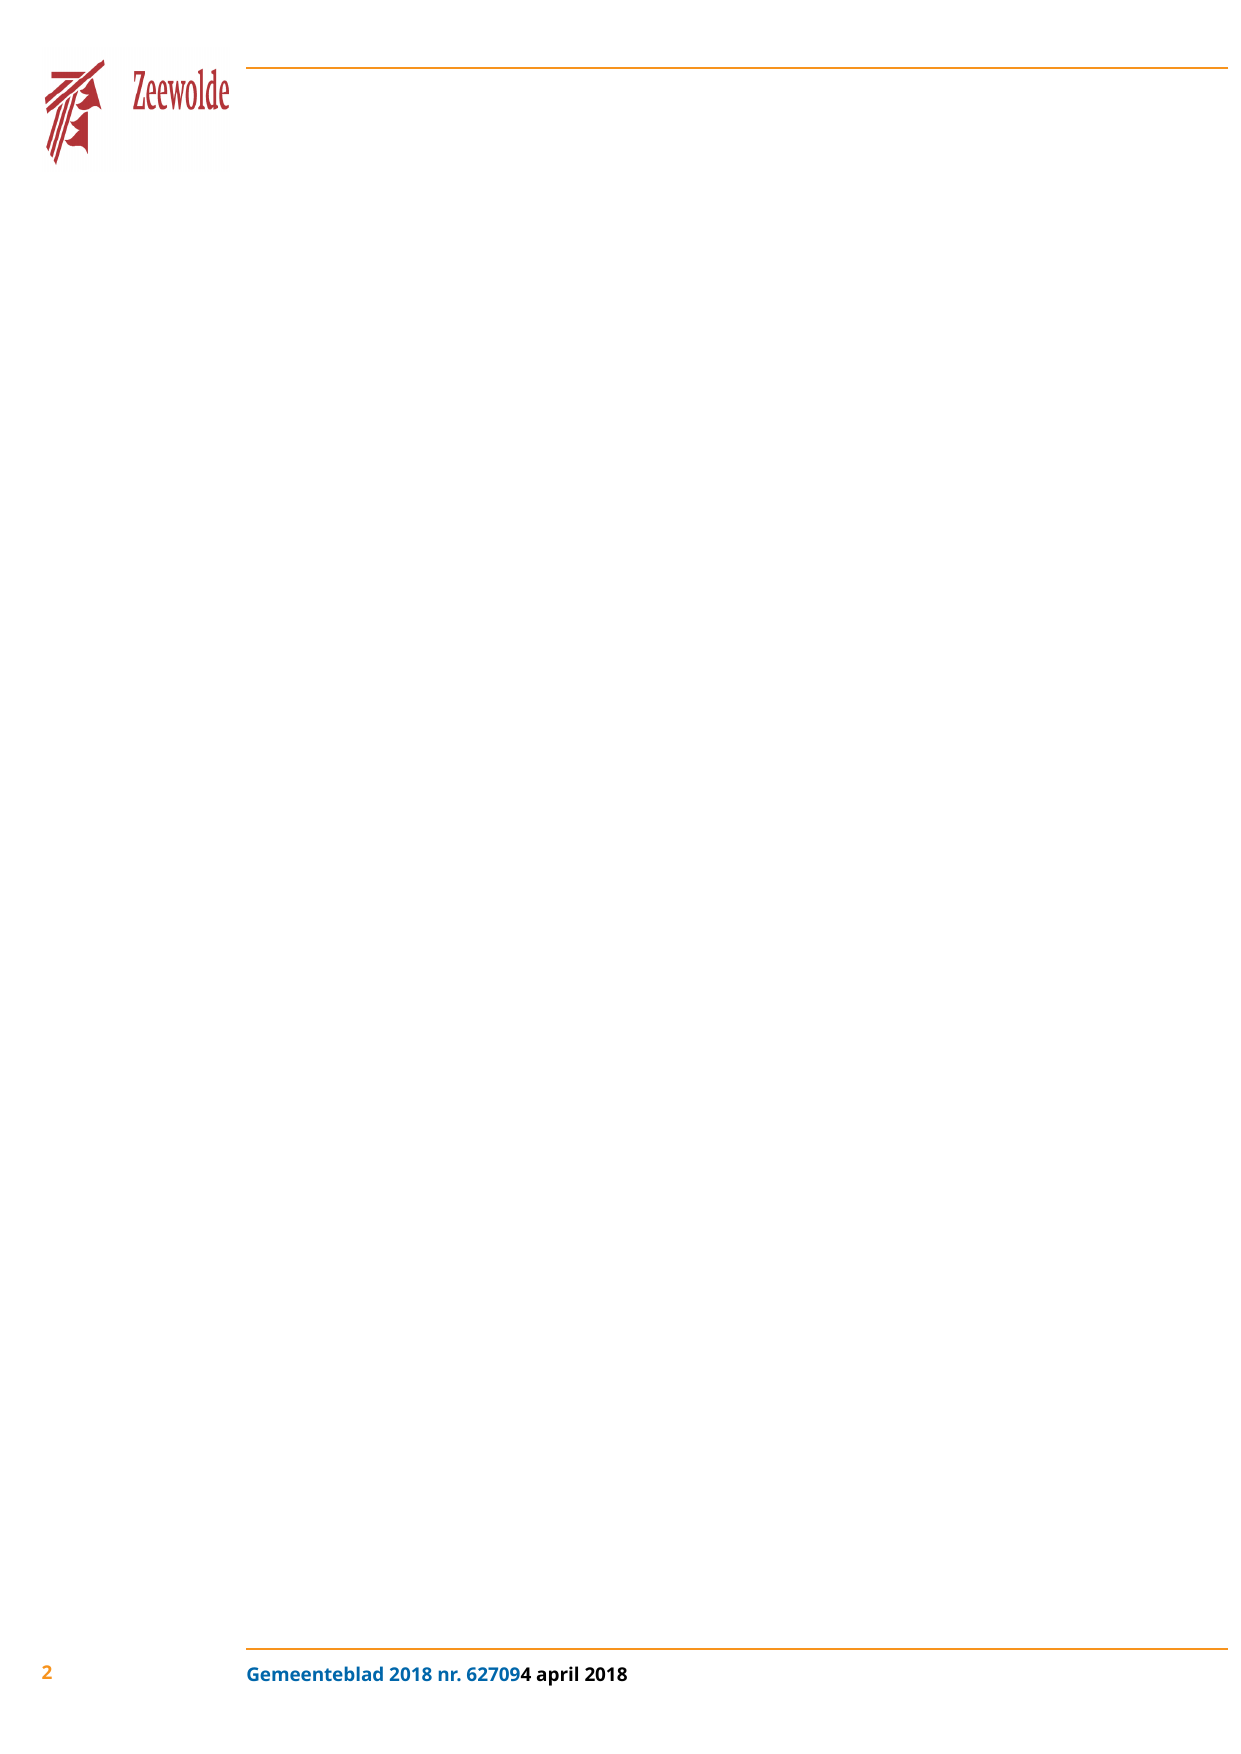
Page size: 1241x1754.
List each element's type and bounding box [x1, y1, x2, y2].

picture [41, 47, 231, 172]
